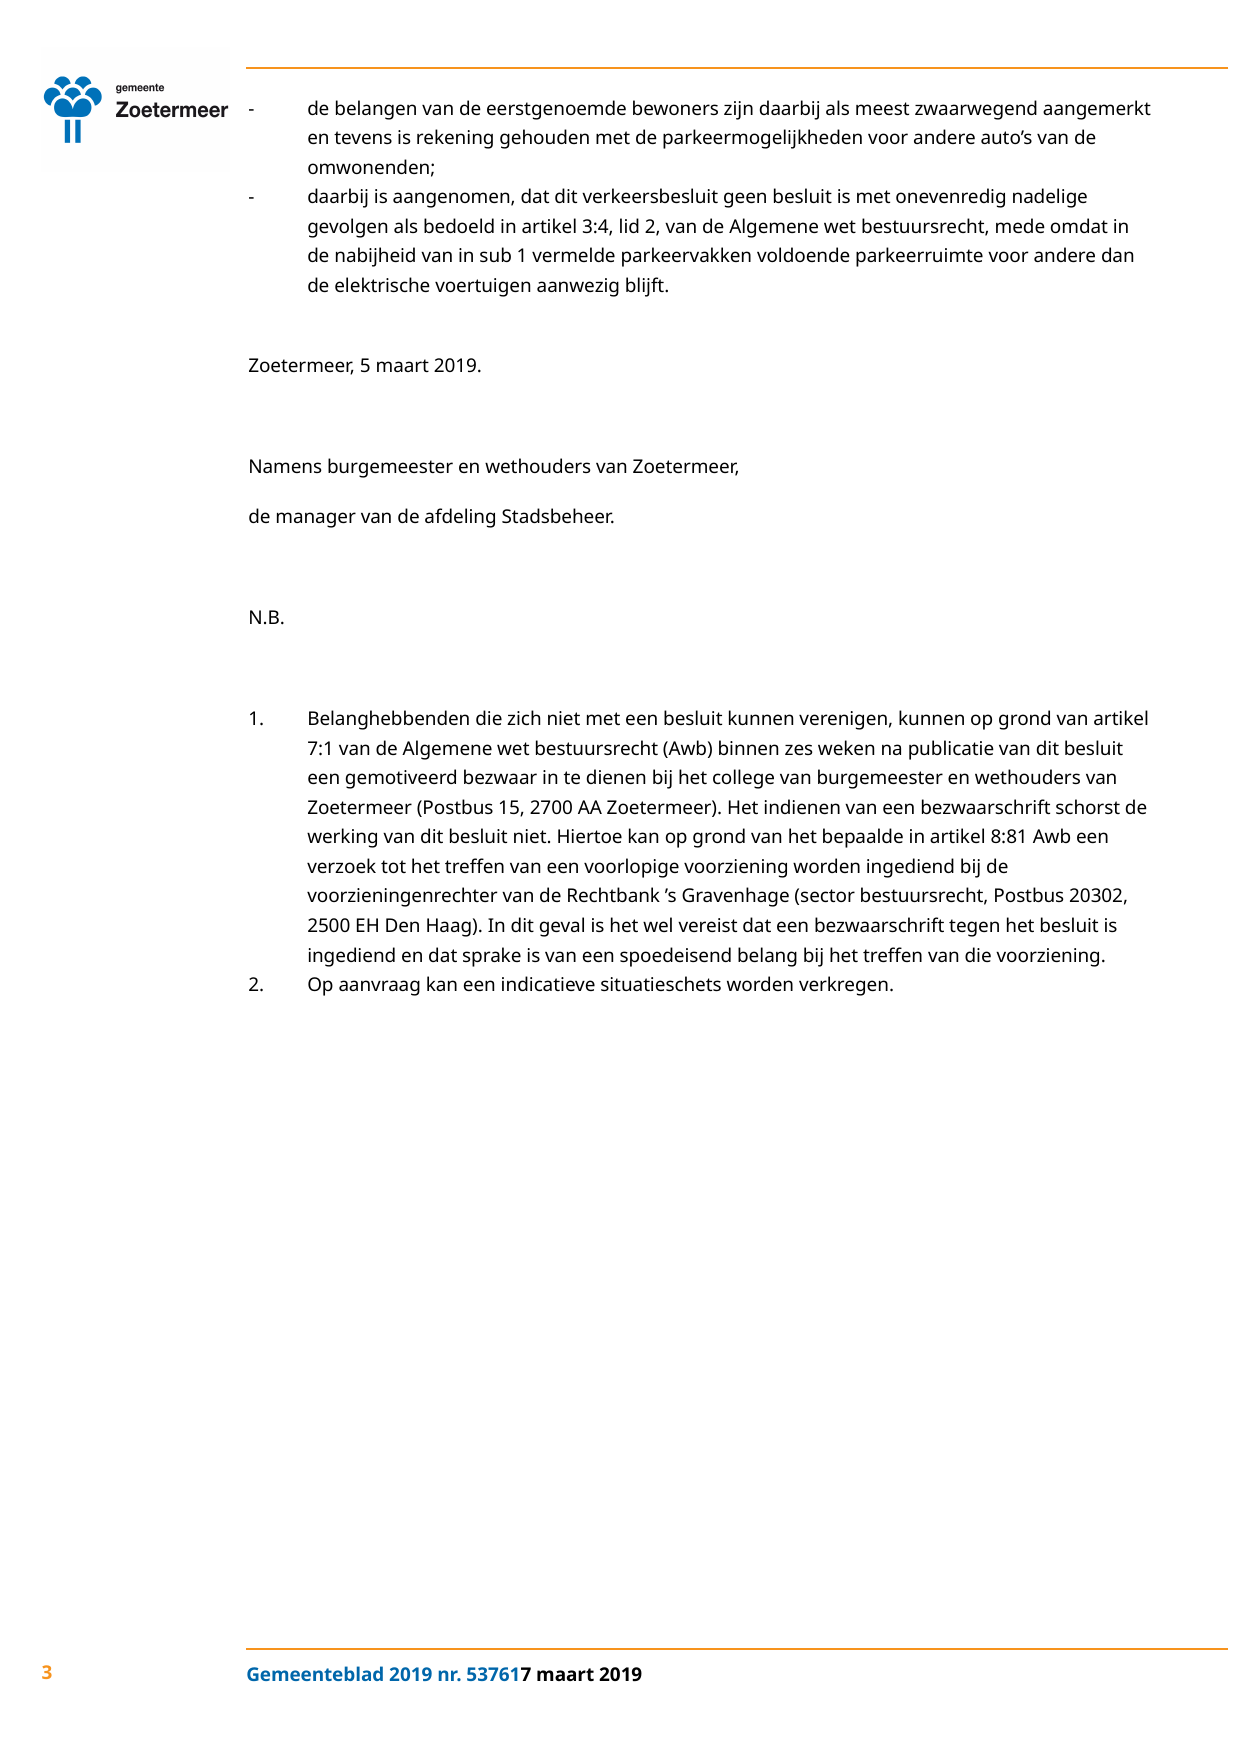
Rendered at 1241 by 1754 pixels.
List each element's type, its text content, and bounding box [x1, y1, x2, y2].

list Belanghebbenden die zich niet met een besluit kunnen verenigen, kunnen op grond van artikel 7:1 van de Algemene wet bestuursrecht (Awb) binnen zes weken na publicatie van dit besluit een gemotiveerd bezwaar in te dienen bij het college van burgemeester en wethouders van Zoetermeer (Postbus 15, 2700 AA Zoetermeer). Het indienen van een bezwaarschrift schorst de werking van dit besluit niet. Hiertoe kan op grond van het bepaalde in artikel 8:81 Awb een verzoek tot het treffen van een voorlopige voorziening worden ingediend bij de voorzieningenrechter van de Rechtbank ’s Gravenhage (sector bestuursrecht, Postbus 20302, 2500 EH Den Haag). In dit geval is het wel vereist dat een bezwaarschrift tegen het besluit is ingediend en dat sprake is van een spoedeisend belang bij het treffen van die voorziening. [248, 705, 1152, 968]
text Namens burgemeester en wethouders van Zoetermeer, [248, 453, 1152, 479]
list Op aanvraag kan een indicatieve situatieschets worden verkregen. [248, 971, 1152, 997]
text N.B. [248, 604, 1152, 630]
list daarbij is aangenomen, dat dit verkeersbesluit geen besluit is met onevenredig nadelige gevolgen als bedoeld in artikel 3:4, lid 2, van de Algemene wet bestuursrecht, mede omdat in de nabijheid van in sub 1 vermelde parkeervakken voldoende parkeerruimte voor andere dan de elektrische voertuigen aanwezig blijft. [248, 183, 1152, 298]
text de manager van de afdeling Stadsbeheer. [248, 503, 1152, 529]
list de belangen van de eerstgenoemde bewoners zijn daarbij als meest zwaarwegend aangemerkt en tevens is rekening gehouden met de parkeermogelijkheden voor andere auto’s van de omwonenden; [248, 95, 1152, 180]
picture [41, 47, 231, 172]
text Zoetermeer, 5 maart 2019. [248, 352, 1152, 378]
